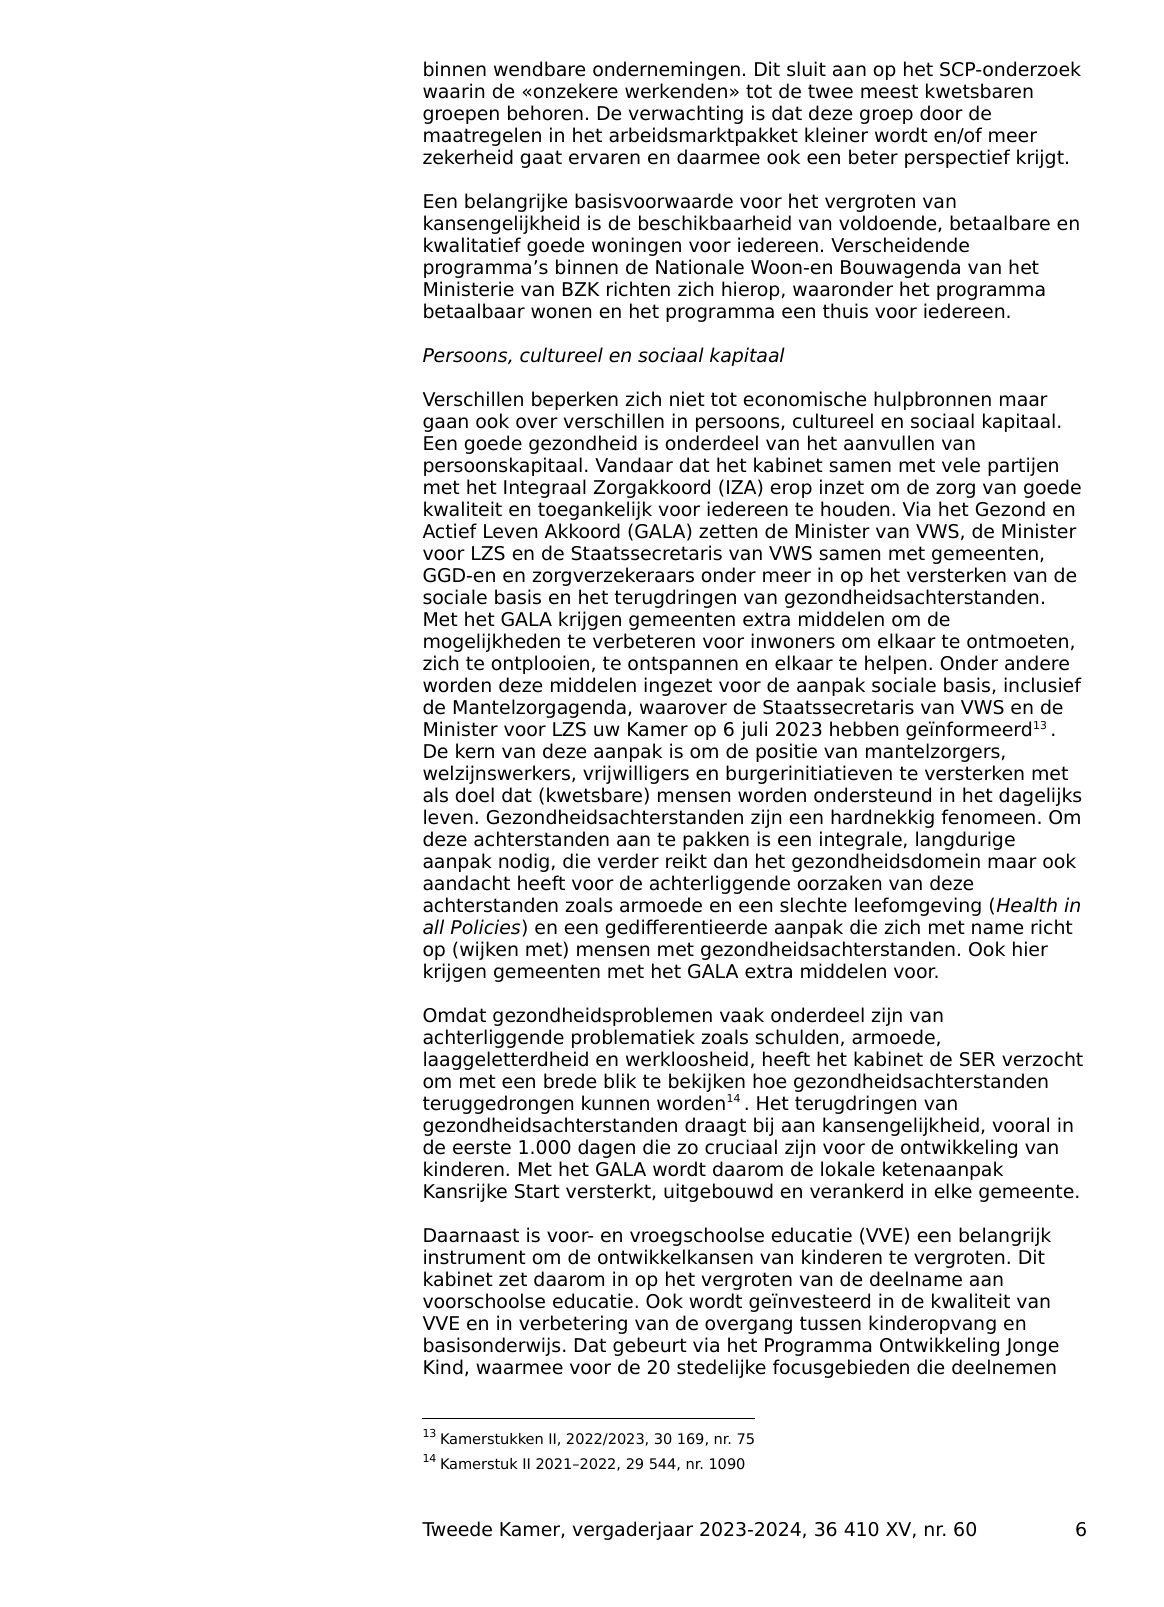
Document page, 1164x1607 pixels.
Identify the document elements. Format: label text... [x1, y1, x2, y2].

text Daarnaast is voor- en vroegschoolse educatie (VVE) een belangrijk instrument om de ontwikkelkansen van kinderen te vergroten. Dit kabinet zet daarom in op het vergroten van de deelname aan voorschoolse educatie. Ook wordt geïnvesteerd in de kwaliteit van VVE en in verbetering van de overgang tussen kinderopvang en basisonderwijs. Dat gebeurt via het Programma Ontwikkeling Jonge Kind, waarmee voor de 20 stedelijke focusgebieden die deelnemen [422, 1225, 1087, 1379]
text Een belangrijke basisvoorwaarde voor het vergroten van kansengelijkheid is de beschikbaarheid van voldoende, betaalbare en kwalitatief goede woningen voor iedereen. Verscheidende programma’s binnen de Nationale Woon-en Bouwagenda van het Ministerie van BZK richten zich hierop, waaronder het programma betaalbaar wonen en het programma een thuis voor iedereen. [422, 191, 1087, 323]
text binnen wendbare ondernemingen. Dit sluit aan op het SCP-onderzoek waarin de «onzekere werkenden» tot de twee meest kwetsbaren groepen behoren. De verwachting is dat deze groep door de maatregelen in het arbeidsmarktpakket kleiner wordt en/of meer zekerheid gaat ervaren en daarmee ook een beter perspectief krijgt. [422, 59, 1087, 169]
text Kamerstuk II 2021–2022, 29 544, nr. 1090 [422, 1452, 1087, 1474]
text Kamerstukken II, 2022/2023, 30 169, nr. 75 [422, 1427, 1087, 1449]
subtitle Persoons, cultureel en sociaal kapitaal [422, 345, 1087, 367]
text Omdat gezondheidsproblemen vaak onderdeel zijn van achterliggende problematiek zoals schulden, armoede, laaggeletterdheid en werkloosheid, heeft het kabinet de SER verzocht om met een brede blik te bekijken hoe gezondheidsachterstanden teruggedrongen kunnen worden. Het terugdringen van gezondheidsachterstanden draagt bij aan kansengelijkheid, vooral in de eerste 1.000 dagen die zo cruciaal zijn voor de ontwikkeling van kinderen. Met het GALA wordt daarom de lokale ketenaanpak Kansrijke Start versterkt, uitgebouwd en verankerd in elke gemeente. [422, 1005, 1087, 1203]
text Verschillen beperken zich niet tot economische hulpbronnen maar gaan ook over verschillen in persoons, cultureel en sociaal kapitaal. Een goede gezondheid is onderdeel van het aanvullen van persoonskapitaal. Vandaar dat het kabinet samen met vele partijen met het Integraal Zorgakkoord (IZA) erop inzet om de zorg van goede kwaliteit en toegankelijk voor iedereen te houden. Via het Gezond en Actief Leven Akkoord (GALA) zetten de Minister van VWS, de Minister voor LZS en de Staatssecretaris van VWS samen met gemeenten, GGD-en en zorgverzekeraars onder meer in op het versterken van de sociale basis en het terugdringen van gezondheidsachterstanden. Met het GALA krijgen gemeenten extra middelen om de mogelijkheden te verbeteren voor inwoners om elkaar te ontmoeten, zich te ontplooien, te ontspannen en elkaar te helpen. Onder andere worden deze middelen ingezet voor de aanpak sociale basis, inclusief de Mantelzorgagenda, waarover de Staatssecretaris van VWS en de Minister voor LZS uw Kamer op 6 juli 2023 hebben geïnformeerd. De kern van deze aanpak is om de positie van mantelzorgers, welzijnswerkers, vrijwilligers en burgerinitiatieven te versterken met als doel dat (kwetsbare) mensen worden ondersteund in het dagelijks leven. Gezondheidsachterstanden zijn een hardnekkig fenomeen. Om deze achterstanden aan te pakken is een integrale, langdurige aanpak nodig, die verder reikt dan het gezondheidsdomein maar ook aandacht heeft voor de achterliggende oorzaken van deze achterstanden zoals armoede en een slechte leefomgeving (Health in all Policies) en een gedifferentieerde aanpak die zich met name richt op (wijken met) mensen met gezondheidsachterstanden. Ook hier krijgen gemeenten met het GALA extra middelen voor. [422, 389, 1087, 983]
